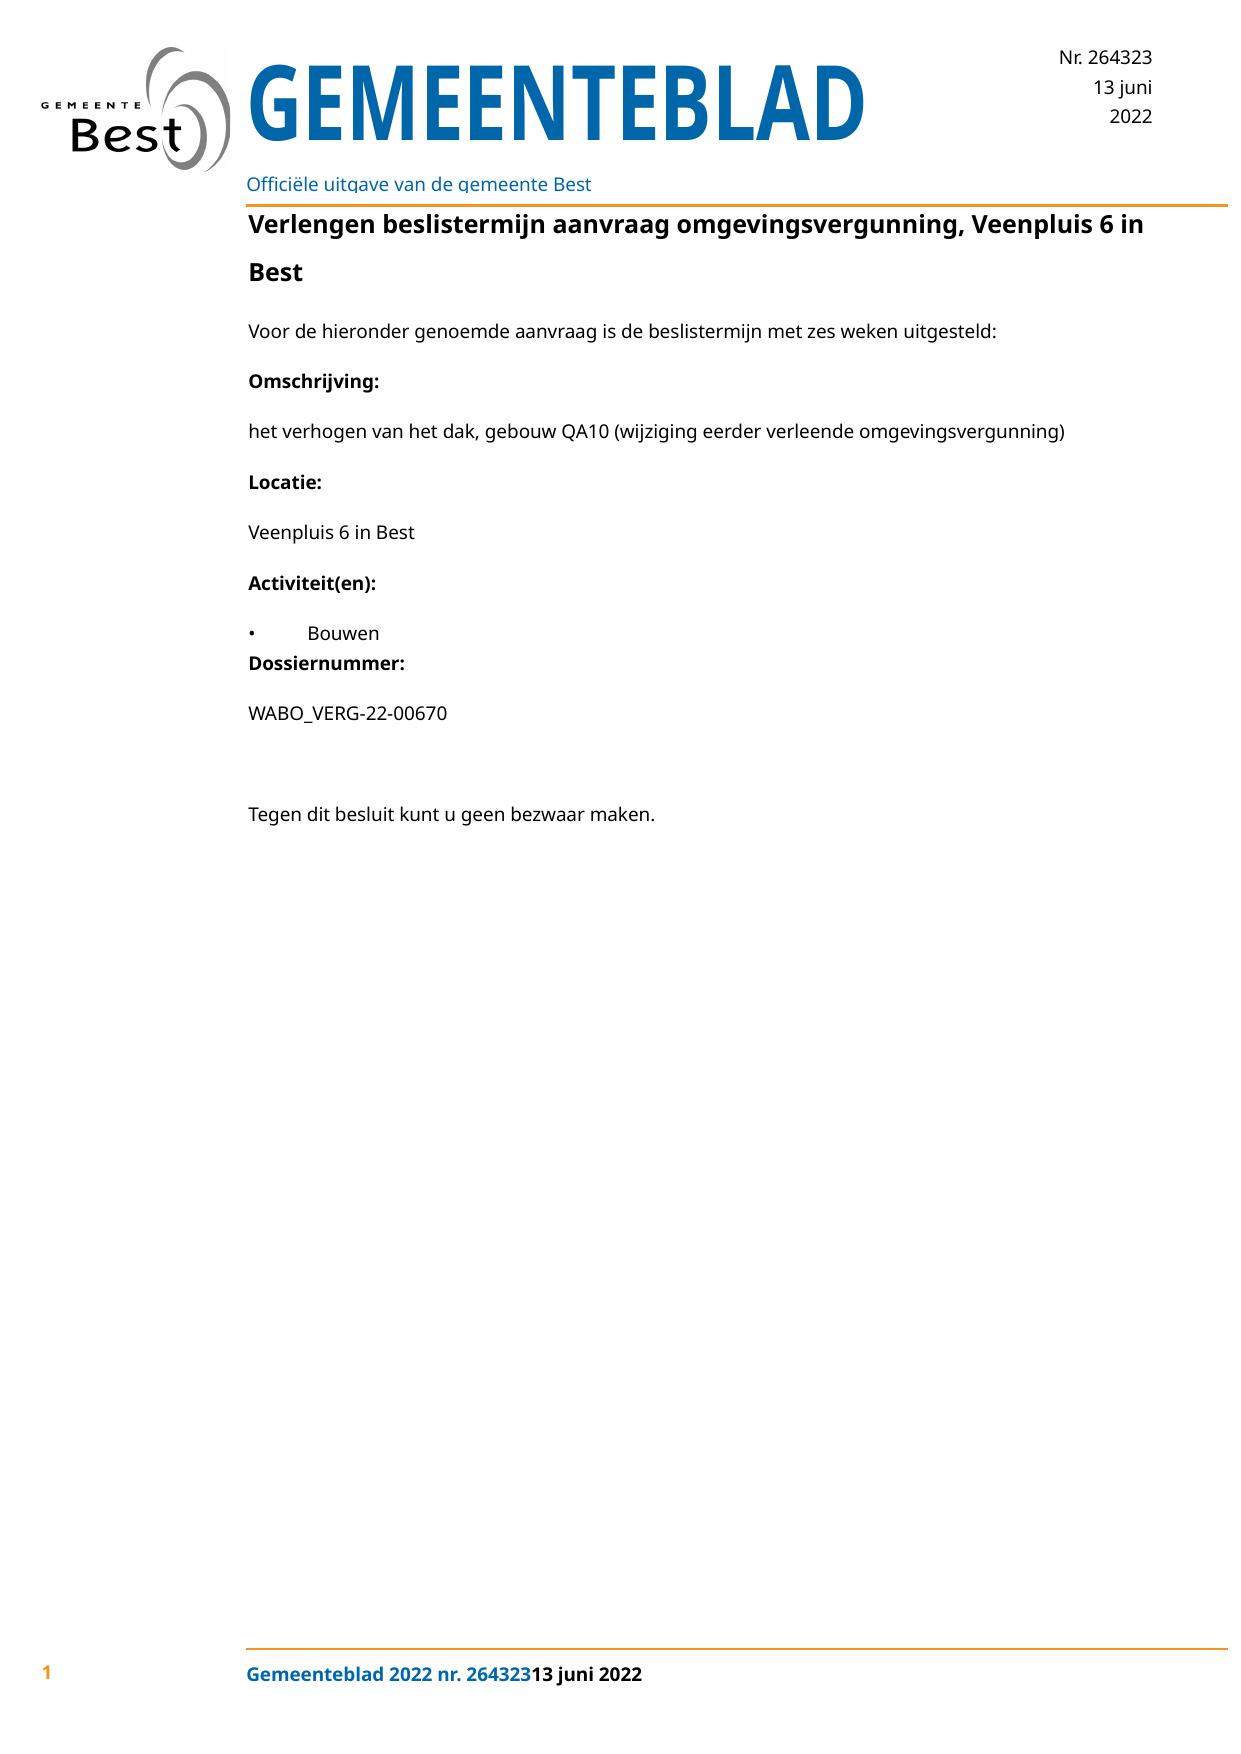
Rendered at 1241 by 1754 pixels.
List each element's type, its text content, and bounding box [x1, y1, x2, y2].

text WABO_VERG-22-00670 [248, 700, 1152, 726]
picture [41, 47, 231, 172]
text het verhogen van het dak, gebouw QA10 (wijziging eerder verleende omgevingsvergunning) [248, 419, 1152, 444]
text Locatie: [248, 469, 1152, 495]
text Veenpluis 6 in Best [248, 519, 1152, 545]
text Dossiernummer: [248, 650, 1152, 676]
text Tegen dit besluit kunt u geen bezwaar maken. [248, 801, 1152, 827]
list Bouwen [248, 620, 1152, 646]
text Verlengen beslistermijn aanvraag omgevingsvergunning, Veenpluis 6 in Best [248, 207, 1152, 288]
text Omschrijving: [248, 368, 1152, 394]
text Activiteit(en): [248, 570, 1152, 596]
text Voor de hieronder genoemde aanvraag is de beslistermijn met zes weken uitgesteld: [248, 318, 1152, 344]
